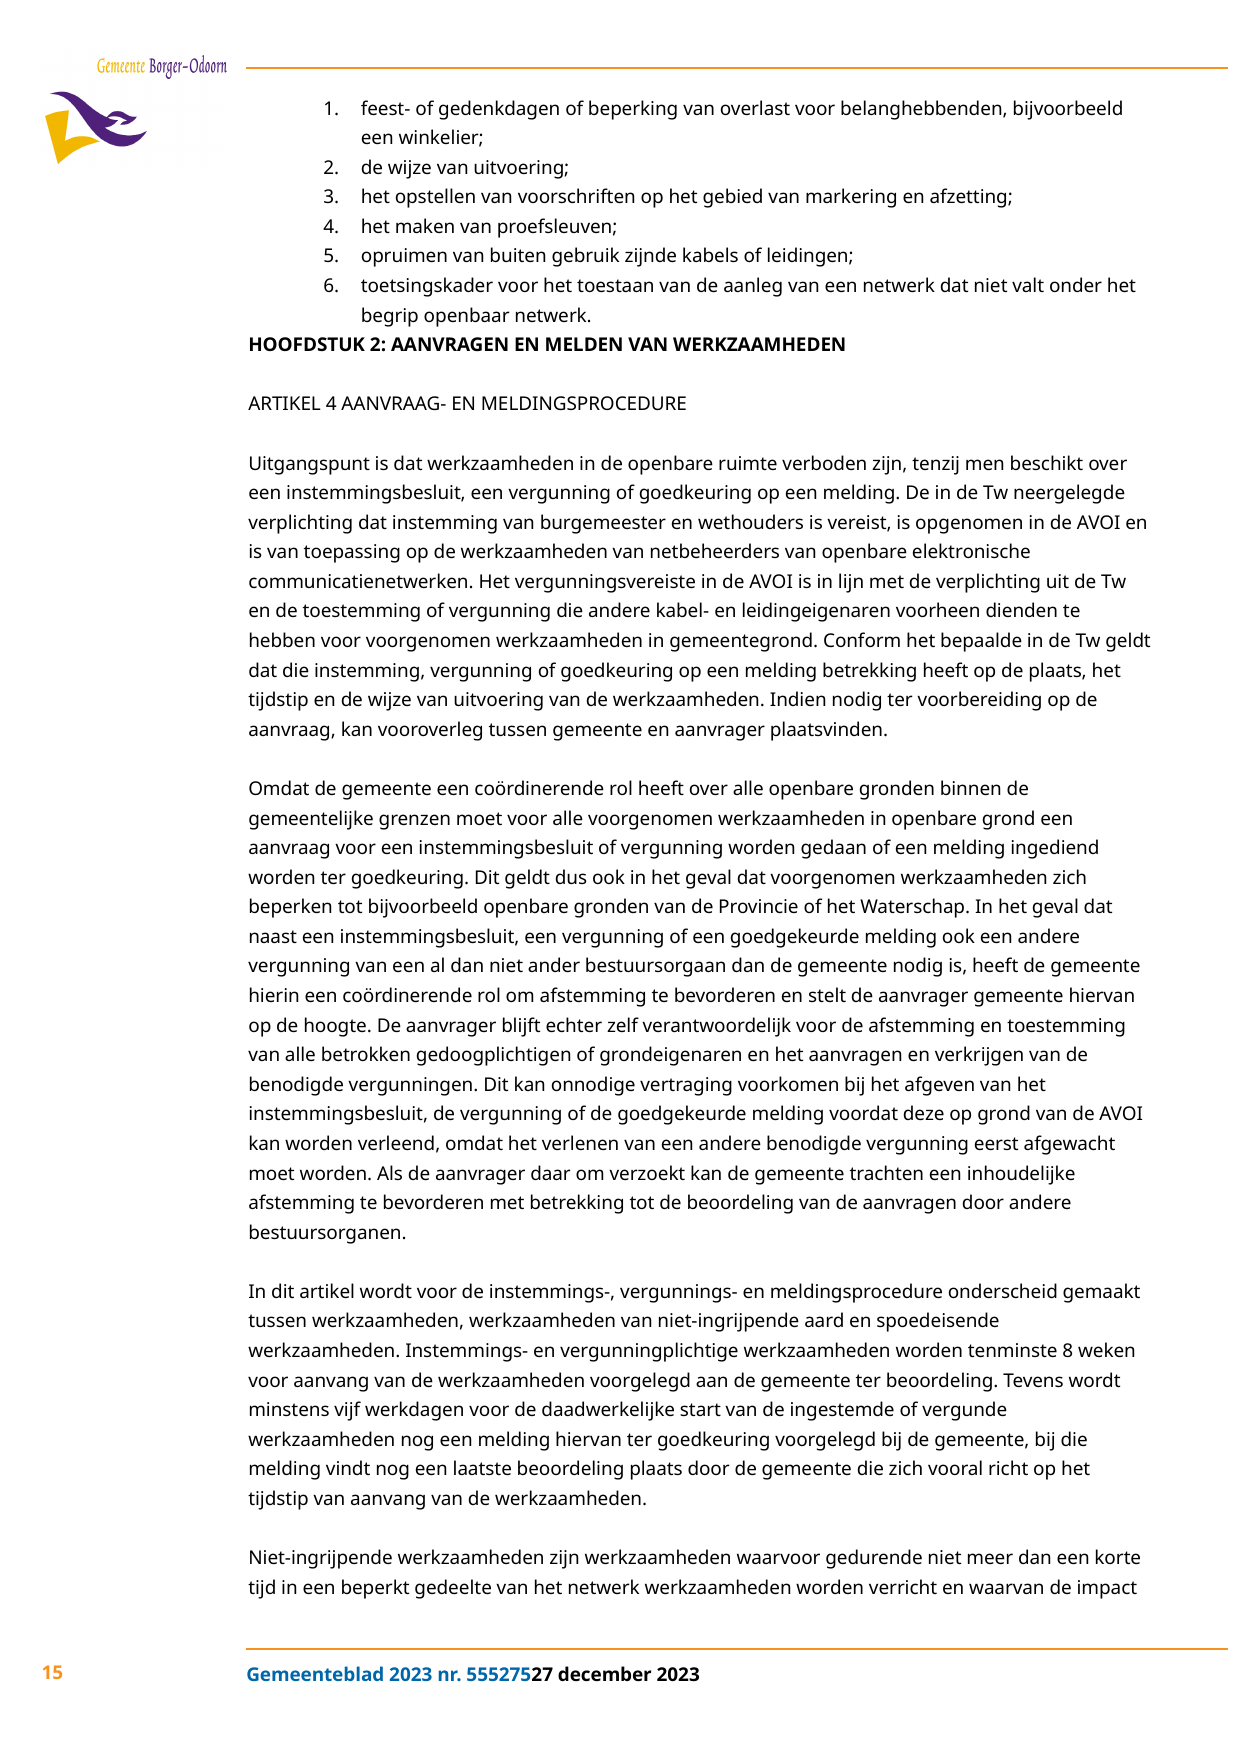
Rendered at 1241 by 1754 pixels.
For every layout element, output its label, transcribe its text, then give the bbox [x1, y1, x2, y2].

list het maken van proefsleuven; [323, 213, 1152, 239]
text Niet-ingrijpende werkzaamheden zijn werkzaamheden waarvoor gedurende niet meer dan een korte tijd in een beperkt gedeelte van het netwerk werkzaamheden worden verricht en waarvan de impact [248, 1544, 1152, 1600]
text In dit artikel wordt voor de instemmings-, vergunnings- en meldingsprocedure onderscheid gemaakt tussen werkzaamheden, werkzaamheden van niet-ingrijpende aard en spoedeisende werkzaamheden. Instemmings- en vergunningplichtige werkzaamheden worden tenminste 8 weken voor aanvang van de werkzaamheden voorgelegd aan de gemeente ter beoordeling. Tevens wordt minstens vijf werkdagen voor de daadwerkelijke start van de ingestemde of vergunde werkzaamheden nog een melding hiervan ter goedkeuring voorgelegd bij de gemeente, bij die melding vindt nog een laatste beoordeling plaats door de gemeente die zich vooral richt op het tijdstip van aanvang van de werkzaamheden. [248, 1278, 1152, 1511]
text Omdat de gemeente een coördinerende rol heeft over alle openbare gronden binnen de gemeentelijke grenzen moet voor alle voorgenomen werkzaamheden in openbare grond een aanvraag voor een instemmingsbesluit of vergunning worden gedaan of een melding ingediend worden ter goedkeuring. Dit geldt dus ook in het geval dat voorgenomen werkzaamheden zich beperken tot bijvoorbeeld openbare gronden van de Provincie of het Waterschap. In het geval dat naast een instemmingsbesluit, een vergunning of een goedgekeurde melding ook een andere vergunning van een al dan niet ander bestuursorgaan dan de gemeente nodig is, heeft de gemeente hierin een coördinerende rol om afstemming te bevorderen en stelt de aanvrager gemeente hiervan op de hoogte. De aanvrager blijft echter zelf verantwoordelijk voor de afstemming en toestemming van alle betrokken gedoogplichtigen of grondeigenaren en het aanvragen en verkrijgen van de benodigde vergunningen. Dit kan onnodige vertraging voorkomen bij het afgeven van het instemmingsbesluit, de vergunning of de goedgekeurde melding voordat deze op grond van de AVOI kan worden verleend, omdat het verlenen van een andere benodigde vergunning eerst afgewacht moet worden. Als de aanvrager daar om verzoekt kan de gemeente trachten een inhoudelijke afstemming te bevorderen met betrekking tot de beoordeling van de aanvragen door andere bestuursorganen. [248, 775, 1152, 1245]
text ARTIKEL 4 AANVRAAG- EN MELDINGSPROCEDURE [248, 391, 1152, 416]
list toetsingskader voor het toestaan van de aanleg van een netwerk dat niet valt onder het begrip openbaar netwerk. [323, 272, 1152, 328]
list de wijze van uitvoering; [323, 154, 1152, 180]
picture [41, 47, 231, 172]
list het opstellen van voorschriften op het gebied van markering en afzetting; [323, 183, 1152, 209]
list opruimen van buiten gebruik zijnde kabels of leidingen; [323, 243, 1152, 268]
list feest- of gedenkdagen of beperking van overlast voor belanghebbenden, bijvoorbeeld een winkelier; [323, 95, 1152, 150]
text Uitgangspunt is dat werkzaamheden in de openbare ruimte verboden zijn, tenzij men beschikt over een instemmingsbesluit, een vergunning of goedkeuring op een melding. De in de Tw neergelegde verplichting dat instemming van burgemeester en wethouders is vereist, is opgenomen in de AVOI en is van toepassing op de werkzaamheden van netbeheerders van openbare elektronische communicatienetwerken. Het vergunningsvereiste in de AVOI is in lijn met de verplichting uit de Tw en de toestemming of vergunning die andere kabel- en leidingeigenaren voorheen dienden te hebben voor voorgenomen werkzaamheden in gemeentegrond. Conform het bepaalde in de Tw geldt dat die instemming, vergunning of goedkeuring op een melding betrekking heeft op de plaats, het tijdstip en de wijze van uitvoering van de werkzaamheden. Indien nodig ter voorbereiding op de aanvraag, kan vooroverleg tussen gemeente en aanvrager plaatsvinden. [248, 450, 1152, 742]
text HOOFDSTUK 2: AANVRAGEN EN MELDEN VAN WERKZAAMHEDEN [248, 331, 1152, 357]
